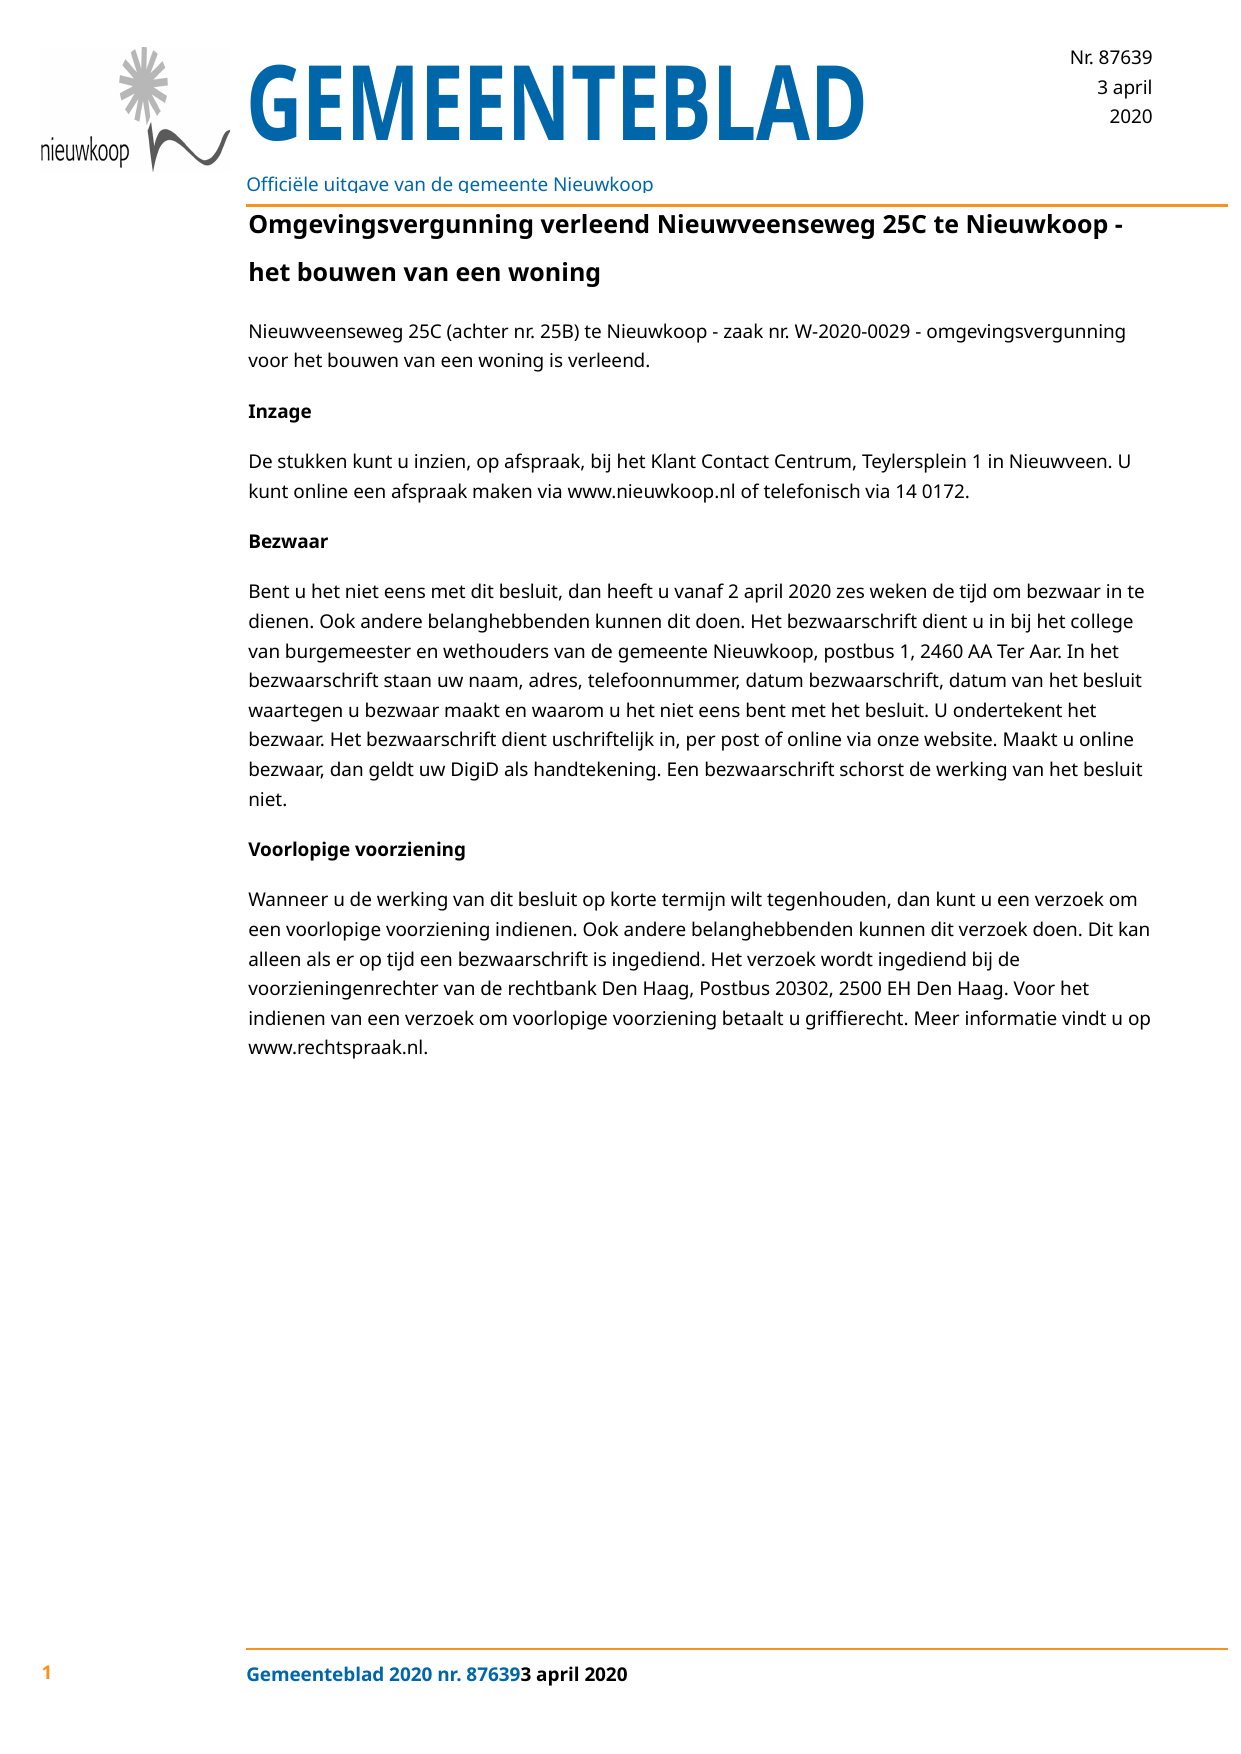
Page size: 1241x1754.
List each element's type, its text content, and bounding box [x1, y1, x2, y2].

text Nieuwveenseweg 25C (achter nr. 25B) te Nieuwkoop - zaak nr. W-2020-0029 - omgevingsvergunning voor het bouwen van een woning is verleend. [248, 318, 1152, 373]
text Inzage [248, 398, 1152, 424]
text Voorlopige voorziening [248, 836, 1152, 862]
text Bezwaar [248, 528, 1152, 554]
text De stukken kunt u inzien, op afspraak, bij het Klant Contact Centrum, Teylersplein 1 in Nieuwveen. U kunt online een afspraak maken via www.nieuwkoop.nl of telefonisch via 14 0172. [248, 448, 1152, 504]
text Bent u het niet eens met dit besluit, dan heeft u vanaf 2 april 2020 zes weken de tijd om bezwaar in te dienen. Ook andere belanghebbenden kunnen dit doen. Het bezwaarschrift dient u in bij het college van burgemeester en wethouders van de gemeente Nieuwkoop, postbus 1, 2460 AA Ter Aar. In het bezwaarschrift staan uw naam, adres, telefoonnummer, datum bezwaarschrift, datum van het besluit waartegen u bezwaar maakt en waarom u het niet eens bent met het besluit. U ondertekent het bezwaar. Het bezwaarschrift dient uschriftelijk in, per post of online via onze website. Maakt u online bezwaar, dan geldt uw DigiD als handtekening. Een bezwaarschrift schorst de werking van het besluit niet. [248, 579, 1152, 812]
text Omgevingsvergunning verleend Nieuwveenseweg 25C te Nieuwkoop - het bouwen van een woning [248, 207, 1152, 288]
text Wanneer u de werking van dit besluit op korte termijn wilt tegenhouden, dan kunt u een verzoek om een voorlopige voorziening indienen. Ook andere belanghebbenden kunnen dit verzoek doen. Dit kan alleen als er op tijd een bezwaarschrift is ingediend. Het verzoek wordt ingediend bij de voorzieningenrechter van de rechtbank Den Haag, Postbus 20302, 2500 EH Den Haag. Voor het indienen van een verzoek om voorlopige voorziening betaalt u griffierecht. Meer informatie vindt u op www.rechtspraak.nl. [248, 887, 1152, 1060]
picture [41, 47, 231, 172]
